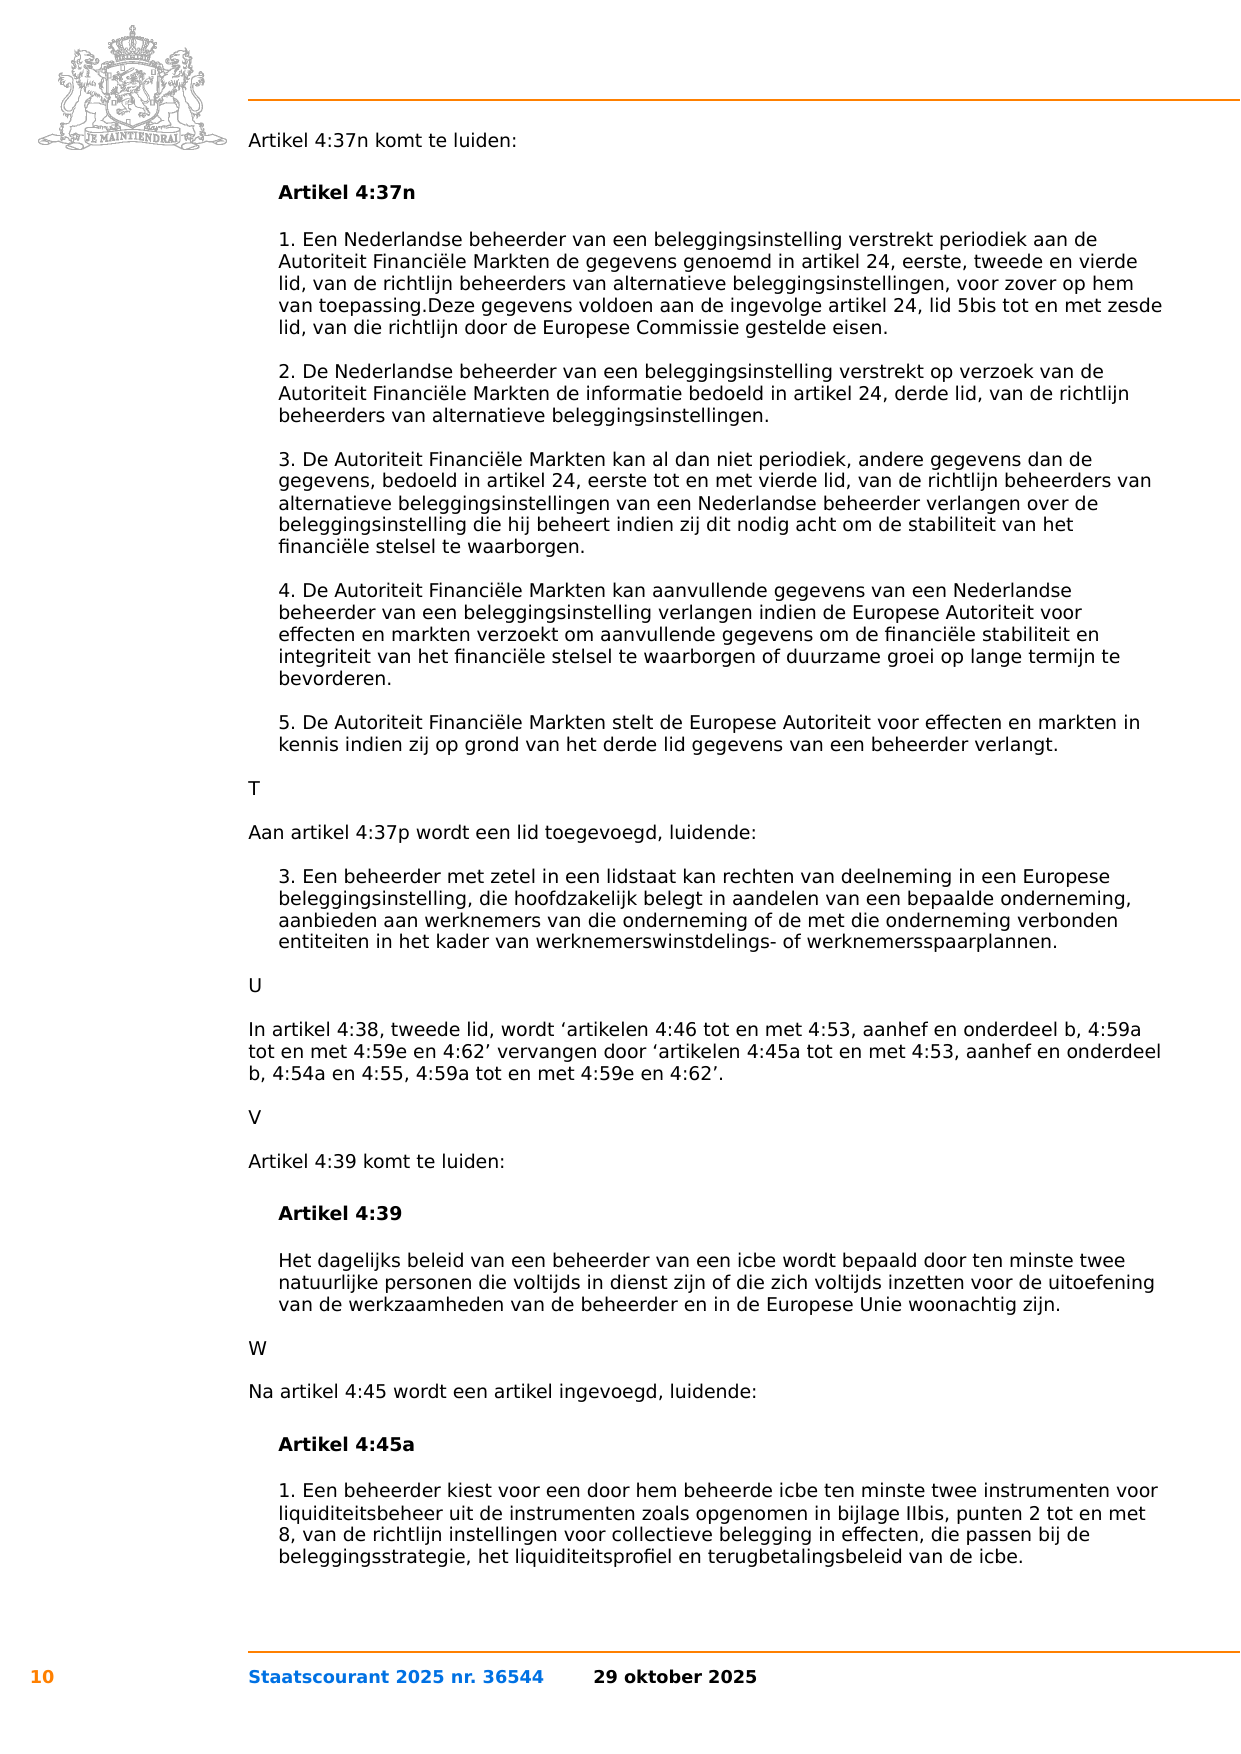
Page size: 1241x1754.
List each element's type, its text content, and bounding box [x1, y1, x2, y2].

text 1. Een Nederlandse beheerder van een beleggingsinstelling verstrekt periodiek aan de Autoriteit Financiële Markten de gegevens genoemd in artikel 24, eerste, tweede en vierde lid, van de richtlijn beheerders van alternatieve beleggingsinstellingen, voor zover op hem van toepassing.Deze gegevens voldoen aan de ingevolge artikel 24, lid 5bis tot en met zesde lid, van die richtlijn door de Europese Commissie gestelde eisen. [278, 229, 1163, 339]
subtitle Artikel 4:39 [278, 1203, 1163, 1225]
text W [248, 1338, 1163, 1359]
text Aan artikel 4:37p wordt een lid toegevoegd, luidende: [248, 822, 1163, 844]
picture [38, 25, 227, 150]
subtitle Artikel 4:45a [278, 1433, 1163, 1455]
text Artikel 4:37n komt te luiden: [248, 130, 1163, 152]
text Artikel 4:39 komt te luiden: [248, 1151, 1163, 1173]
text Na artikel 4:45 wordt een artikel ingevoegd, luidende: [248, 1381, 1163, 1403]
text 3. Een beheerder met zetel in een lidstaat kan rechten van deelneming in een Europese beleggingsinstelling, die hoofdzakelijk belegt in aandelen van een bepaalde onderneming, aanbieden aan werknemers van die onderneming of de met die onderneming verbonden entiteiten in het kader van werknemerswinstdelings- of werknemersspaarplannen. [278, 866, 1163, 953]
text In artikel 4:38, tweede lid, wordt ‘artikelen 4:46 tot en met 4:53, aanhef en onderdeel b, 4:59a tot en met 4:59e en 4:62’ vervangen door ‘artikelen 4:45a tot en met 4:53, aanhef en onderdeel b, 4:54a en 4:55, 4:59a tot en met 4:59e en 4:62’. [248, 1019, 1163, 1085]
text 4. De Autoriteit Financiële Markten kan aanvullende gegevens van een Nederlandse beheerder van een beleggingsinstelling verlangen indien de Europese Autoriteit voor effecten en markten verzoekt om aanvullende gegevens om de financiële stabiliteit en integriteit van het financiële stelsel te waarborgen of duurzame groei op lange termijn te bevorderen. [278, 580, 1163, 690]
text 5. De Autoriteit Financiële Markten stelt de Europese Autoriteit voor effecten en markten in kennis indien zij op grond van het derde lid gegevens van een beheerder verlangt. [278, 712, 1163, 756]
text V [248, 1107, 1163, 1129]
text U [248, 975, 1163, 997]
text 2. De Nederlandse beheerder van een beleggingsinstelling verstrekt op verzoek van de Autoriteit Financiële Markten de informatie bedoeld in artikel 24, derde lid, van de richtlijn beheerders van alternatieve beleggingsinstellingen. [278, 361, 1163, 427]
text 1. Een beheerder kiest voor een door hem beheerde icbe ten minste twee instrumenten voor liquiditeitsbeheer uit de instrumenten zoals opgenomen in bijlage IIbis, punten 2 tot en met 8, van de richtlijn instellingen voor collectieve belegging in effecten, die passen bij de beleggingsstrategie, het liquiditeitsprofiel en terugbetalingsbeleid van de icbe. [278, 1480, 1163, 1568]
text T [248, 778, 1163, 800]
text Het dagelijks beleid van een beheerder van een icbe wordt bepaald door ten minste twee natuurlijke personen die voltijds in dienst zijn of die zich voltijds inzetten voor de uitoefening van de werkzaamheden van de beheerder en in de Europese Unie woonachtig zijn. [278, 1250, 1163, 1316]
text 3. De Autoriteit Financiële Markten kan al dan niet periodiek, andere gegevens dan de gegevens, bedoeld in artikel 24, eerste tot en met vierde lid, van de richtlijn beheerders van alternatieve beleggingsinstellingen van een Nederlandse beheerder verlangen over de beleggingsinstelling die hij beheert indien zij dit nodig acht om de stabiliteit van het financiële stelsel te waarborgen. [278, 448, 1163, 558]
subtitle Artikel 4:37n [278, 182, 1163, 204]
